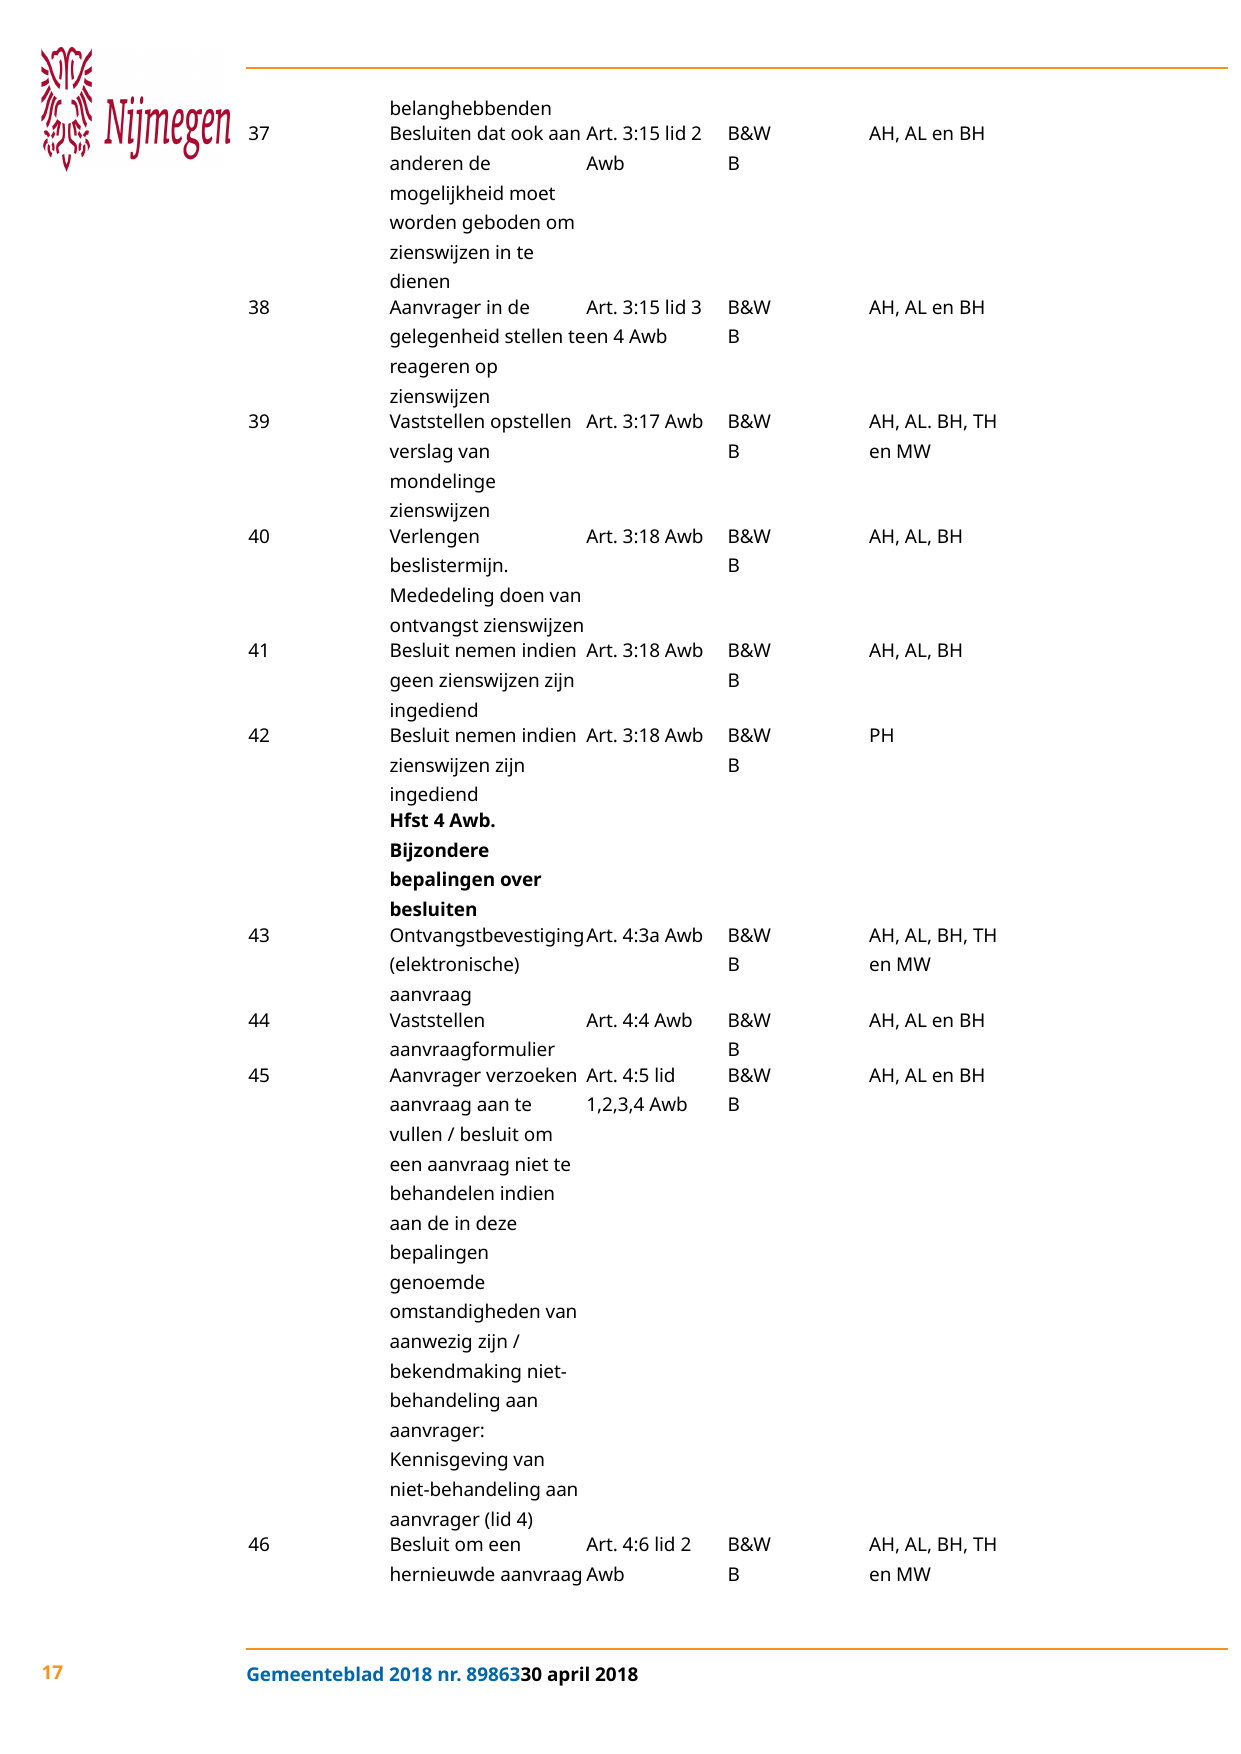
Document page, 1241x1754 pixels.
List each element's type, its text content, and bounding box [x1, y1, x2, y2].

table_cell Vaststellen opstellen verslag van mondelinge zienswijzen [389, 409, 586, 523]
table_cell B&W B [728, 723, 869, 807]
table_cell Art. 3:18 Awb [586, 638, 727, 722]
table_cell AH, AL. BH, TH en MW [869, 409, 1010, 523]
table_cell B&W B [728, 121, 869, 294]
table_cell [728, 808, 869, 922]
table_cell AH, AL en BH [869, 121, 1010, 294]
table_cell Besluit nemen indien zienswijzen zijn ingediend [389, 723, 586, 807]
table_cell Ontvangstbevestiging (elektronische) aanvraag [389, 922, 586, 1007]
table_cell [1010, 409, 1152, 523]
table_cell [1010, 723, 1152, 807]
table_cell Art. 4:4 Awb [586, 1007, 727, 1062]
table_cell [586, 95, 727, 121]
table_cell PH [869, 723, 1010, 807]
table_cell Art. 3:18 Awb [586, 723, 727, 807]
table_cell B&W B [728, 1007, 869, 1062]
table_cell B&W B [728, 638, 869, 722]
table_cell 38 [248, 294, 389, 409]
table_cell AH, AL en BH [869, 1062, 1010, 1532]
table_cell 39 [248, 409, 389, 523]
table_cell B&W B [728, 523, 869, 638]
table_cell B&W B [728, 294, 869, 409]
table_cell Art. 3:18 Awb [586, 523, 727, 638]
table_cell Art. 3:15 lid 2 Awb [586, 121, 727, 294]
table_cell [869, 95, 1010, 121]
table_cell Vaststellen aanvraagformulier [389, 1007, 586, 1062]
table_cell [586, 808, 727, 922]
table_cell B&W B [728, 1532, 869, 1587]
table_cell [1010, 638, 1152, 722]
table_cell 40 [248, 523, 389, 638]
table_cell [869, 808, 1010, 922]
table_cell 37 [248, 121, 389, 294]
table_cell Art. 4:6 lid 2 Awb [586, 1532, 727, 1587]
table_cell 46 [248, 1532, 389, 1587]
table_cell B&W B [728, 409, 869, 523]
table_cell B&W B [728, 1062, 869, 1532]
table_cell [1010, 922, 1152, 1007]
table_cell 42 [248, 723, 389, 807]
table_cell Aanvrager in de gelegenheid stellen te reageren op zienswijzen [389, 294, 586, 409]
table_cell Verlengen beslistermijn. Mededeling doen van ontvangst zienswijzen [389, 523, 586, 638]
table_cell [1010, 1007, 1152, 1062]
table_cell [1010, 808, 1152, 922]
table_cell [1010, 294, 1152, 409]
table_cell Besluit nemen indien geen zienswijzen zijn ingediend [389, 638, 586, 722]
table_cell [248, 95, 389, 121]
table_cell AH, AL, BH, TH en MW [869, 922, 1010, 1007]
table_cell AH, AL, BH [869, 523, 1010, 638]
table_cell 44 [248, 1007, 389, 1062]
table_cell 45 [248, 1062, 389, 1532]
table_cell AH, AL, BH, TH en MW [869, 1532, 1010, 1587]
table_cell Art. 3:17 Awb [586, 409, 727, 523]
table_cell 41 [248, 638, 389, 722]
table_cell [1010, 1532, 1152, 1587]
table_cell AH, AL en BH [869, 1007, 1010, 1062]
table_cell AH, AL en BH [869, 294, 1010, 409]
table_cell [1010, 95, 1152, 121]
picture [41, 47, 231, 172]
table_cell Art. 4:3a Awb [586, 922, 727, 1007]
table_cell Aanvrager verzoeken aanvraag aan te vullen / besluit om een aanvraag niet te behandelen indien aan de in deze bepalingen genoemde omstandigheden van aanwezig zijn / bekendmaking niet-behandeling aan aanvrager: Kennisgeving van niet-behandeling aan aanvrager (lid 4) [389, 1062, 586, 1532]
table_cell [1010, 121, 1152, 294]
table_cell Art. 4:5 lid 1,2,3,4 Awb [586, 1062, 727, 1532]
table_cell Art. 3:15 lid 3 en 4 Awb [586, 294, 727, 409]
table_cell 43 [248, 922, 389, 1007]
table_cell Besluit om een hernieuwde aanvraag [389, 1532, 586, 1587]
table_cell [248, 808, 389, 922]
table_cell belanghebbenden [389, 95, 586, 121]
table_cell B&W B [728, 922, 869, 1007]
table_cell [1010, 1062, 1152, 1532]
table_cell AH, AL, BH [869, 638, 1010, 722]
table_cell [728, 95, 869, 121]
table_cell Hfst 4 Awb. Bijzondere bepalingen over besluiten [389, 808, 586, 922]
table_cell [1010, 523, 1152, 638]
table_cell Besluiten dat ook aan anderen de mogelijkheid moet worden geboden om zienswijzen in te dienen [389, 121, 586, 294]
